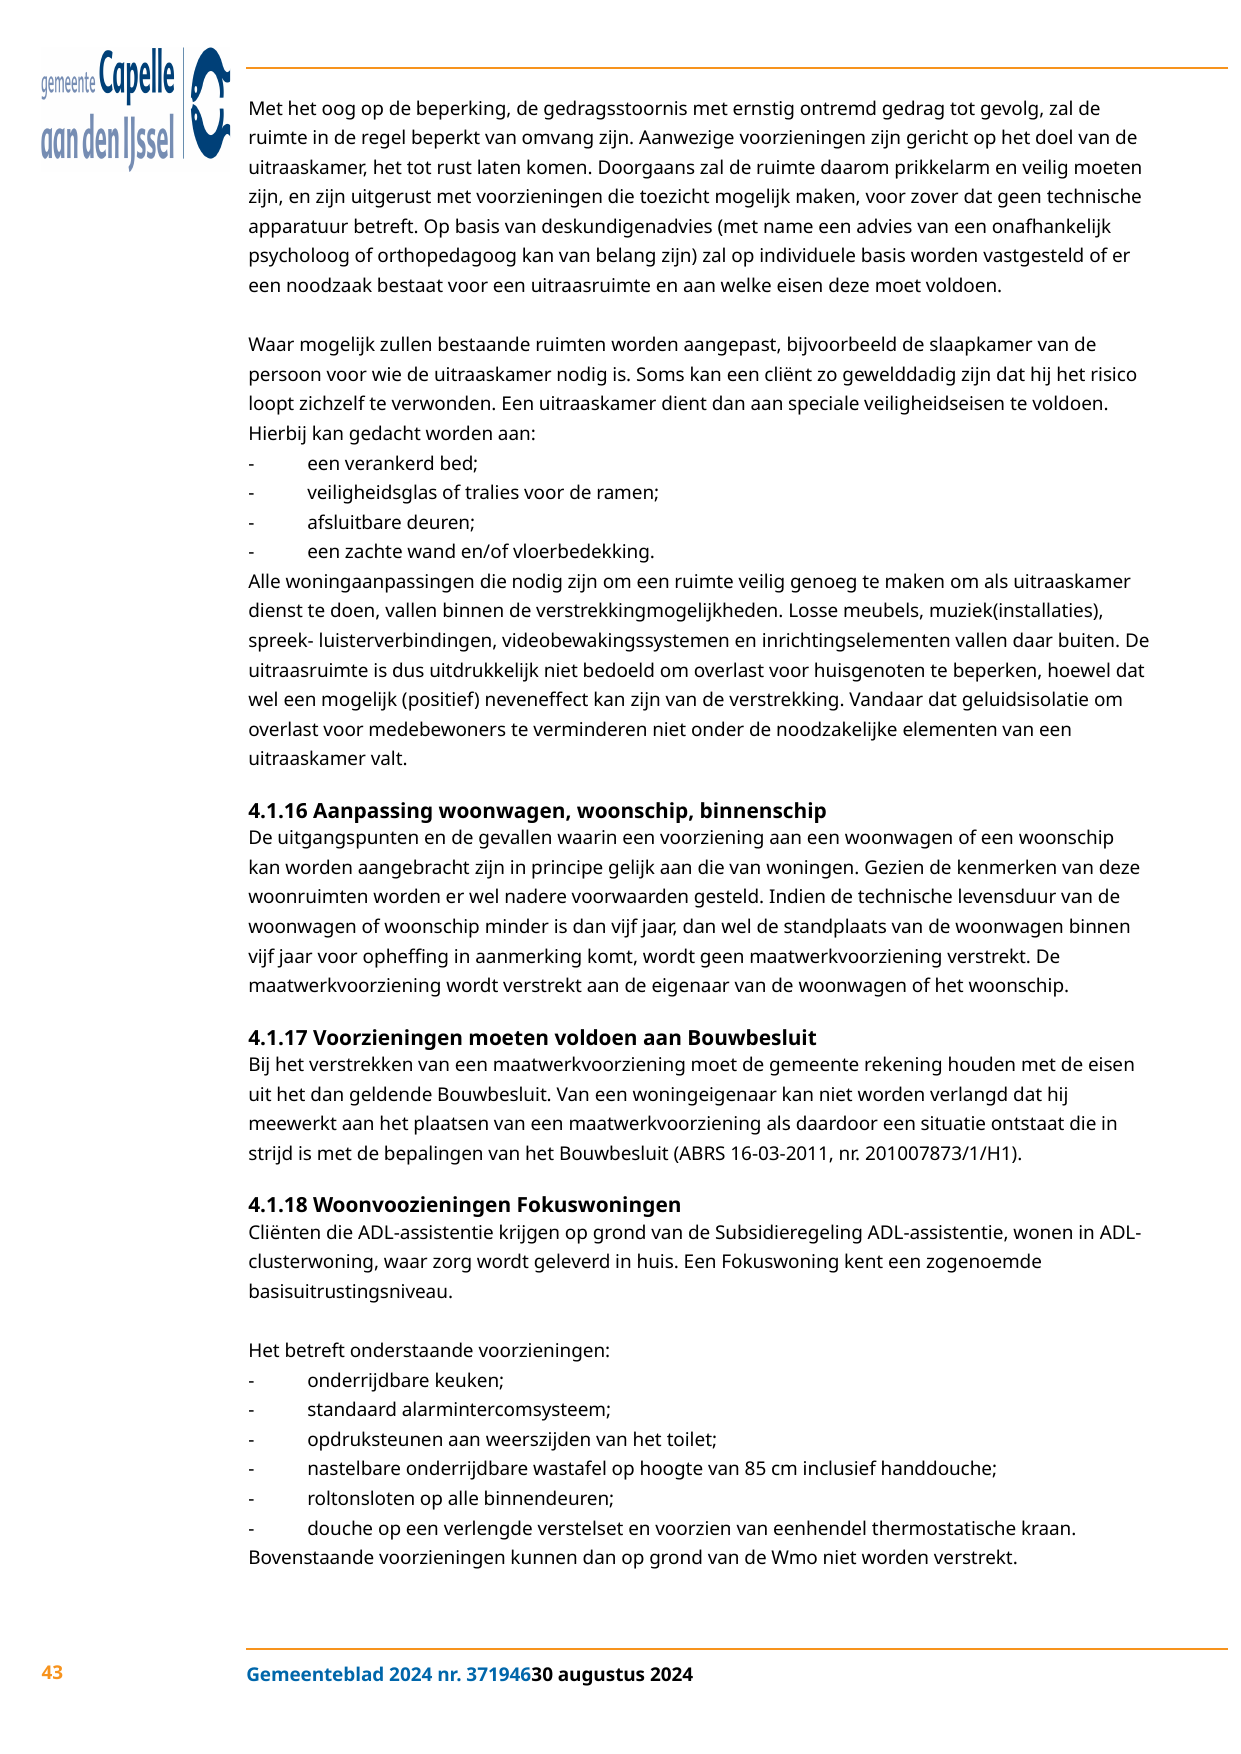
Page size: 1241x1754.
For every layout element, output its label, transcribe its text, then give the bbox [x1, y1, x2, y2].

text 4.1.16 Aanpassing woonwagen, woonschip, binnenschip [248, 796, 1152, 824]
text Met het oog op de beperking, de gedragsstoornis met ernstig ontremd gedrag tot gevolg, zal de ruimte in de regel beperkt van omvang zijn. Aanwezige voorzieningen zijn gericht op het doel van de uitraaskamer, het tot rust laten komen. Doorgaans zal de ruimte daarom prikkelarm en veilig moeten zijn, en zijn uitgerust met voorzieningen die toezicht mogelijk maken, voor zover dat geen technische apparatuur betreft. Op basis van deskundigenadvies (met name een advies van een onafhankelijk psycholoog of orthopedagoog kan van belang zijn) zal op individuele basis worden vastgesteld of er een noodzaak bestaat voor een uitraasruimte en aan welke eisen deze moet voldoen. [248, 95, 1152, 298]
list afsluitbare deuren; [248, 509, 1152, 535]
text Cliënten die ADL-assistentie krijgen op grond van de Subsidieregeling ADL-assistentie, wonen in ADL-clusterwoning, waar zorg wordt geleverd in huis. Een Fokuswoning kent een zogenoemde basisuitrustingsniveau. [248, 1219, 1152, 1304]
text De uitgangspunten en de gevallen waarin een voorziening aan een woonwagen of een woonschip kan worden aangebracht zijn in principe gelijk aan die van woningen. Gezien de kenmerken van deze woonruimten worden er wel nadere voorwaarden gesteld. Indien de technische levensduur van de woonwagen of woonschip minder is dan vijf jaar, dan wel de standplaats van de woonwagen binnen vijf jaar voor opheffing in aanmerking komt, wordt geen maatwerkvoorziening verstrekt. De maatwerkvoorziening wordt verstrekt aan de eigenaar van de woonwagen of het woonschip. [248, 824, 1152, 998]
text 4.1.17 Voorzieningen moeten voldoen aan Bouwbesluit [248, 1023, 1152, 1051]
list nastelbare onderrijdbare wastafel op hoogte van 85 cm inclusief handdouche; [248, 1456, 1152, 1481]
list een verankerd bed; [248, 450, 1152, 476]
list standaard alarmintercomsysteem; [248, 1396, 1152, 1422]
text Bovenstaande voorzieningen kunnen dan op grond van de Wmo niet worden verstrekt. [248, 1544, 1152, 1570]
text Alle woningaanpassingen die nodig zijn om een ruimte veilig genoeg te maken om als uitraaskamer dienst te doen, vallen binnen de verstrekkingmogelijkheden. Losse meubels, muziek(installaties), spreek- luisterverbindingen, videobewakingssystemen en inrichtingselementen vallen daar buiten. De uitraasruimte is dus uitdrukkelijk niet bedoeld om overlast voor huisgenoten te beperken, hoewel dat wel een mogelijk (positief) neveneffect kan zijn van de verstrekking. Vandaar dat geluidsisolatie om overlast voor medebewoners te verminderen niet onder de noodzakelijke elementen van een uitraaskamer valt. [248, 568, 1152, 771]
text 4.1.18 Woonvoozieningen Fokuswoningen [248, 1190, 1152, 1219]
list roltonsloten op alle binnendeuren; [248, 1485, 1152, 1511]
list opdruksteunen aan weerszijden van het toilet; [248, 1426, 1152, 1452]
list een zachte wand en/of vloerbedekking. [248, 538, 1152, 564]
list onderrijdbare keuken; [248, 1367, 1152, 1392]
list veiligheidsglas of tralies voor de ramen; [248, 479, 1152, 505]
text Het betreft onderstaande voorzieningen: [248, 1337, 1152, 1363]
picture [41, 47, 231, 172]
list douche op een verlengde verstelset en voorzien van eenhendel thermostatische kraan. [248, 1515, 1152, 1540]
text Bij het verstrekken van een maatwerkvoorziening moet de gemeente rekening houden met de eisen uit het dan geldende Bouwbesluit. Van een woningeigenaar kan niet worden verlangd dat hij meewerkt aan het plaatsen van een maatwerkvoorziening als daardoor een situatie ontstaat die in strijd is met de bepalingen van het Bouwbesluit (ABRS 16-03-2011, nr. 201007873/1/H1). [248, 1051, 1152, 1166]
text Waar mogelijk zullen bestaande ruimten worden aangepast, bijvoorbeeld de slaapkamer van de persoon voor wie de uitraaskamer nodig is. Soms kan een cliënt zo gewelddadig zijn dat hij het risico loopt zichzelf te verwonden. Een uitraaskamer dient dan aan speciale veiligheidseisen te voldoen. Hierbij kan gedacht worden aan: [248, 331, 1152, 446]
